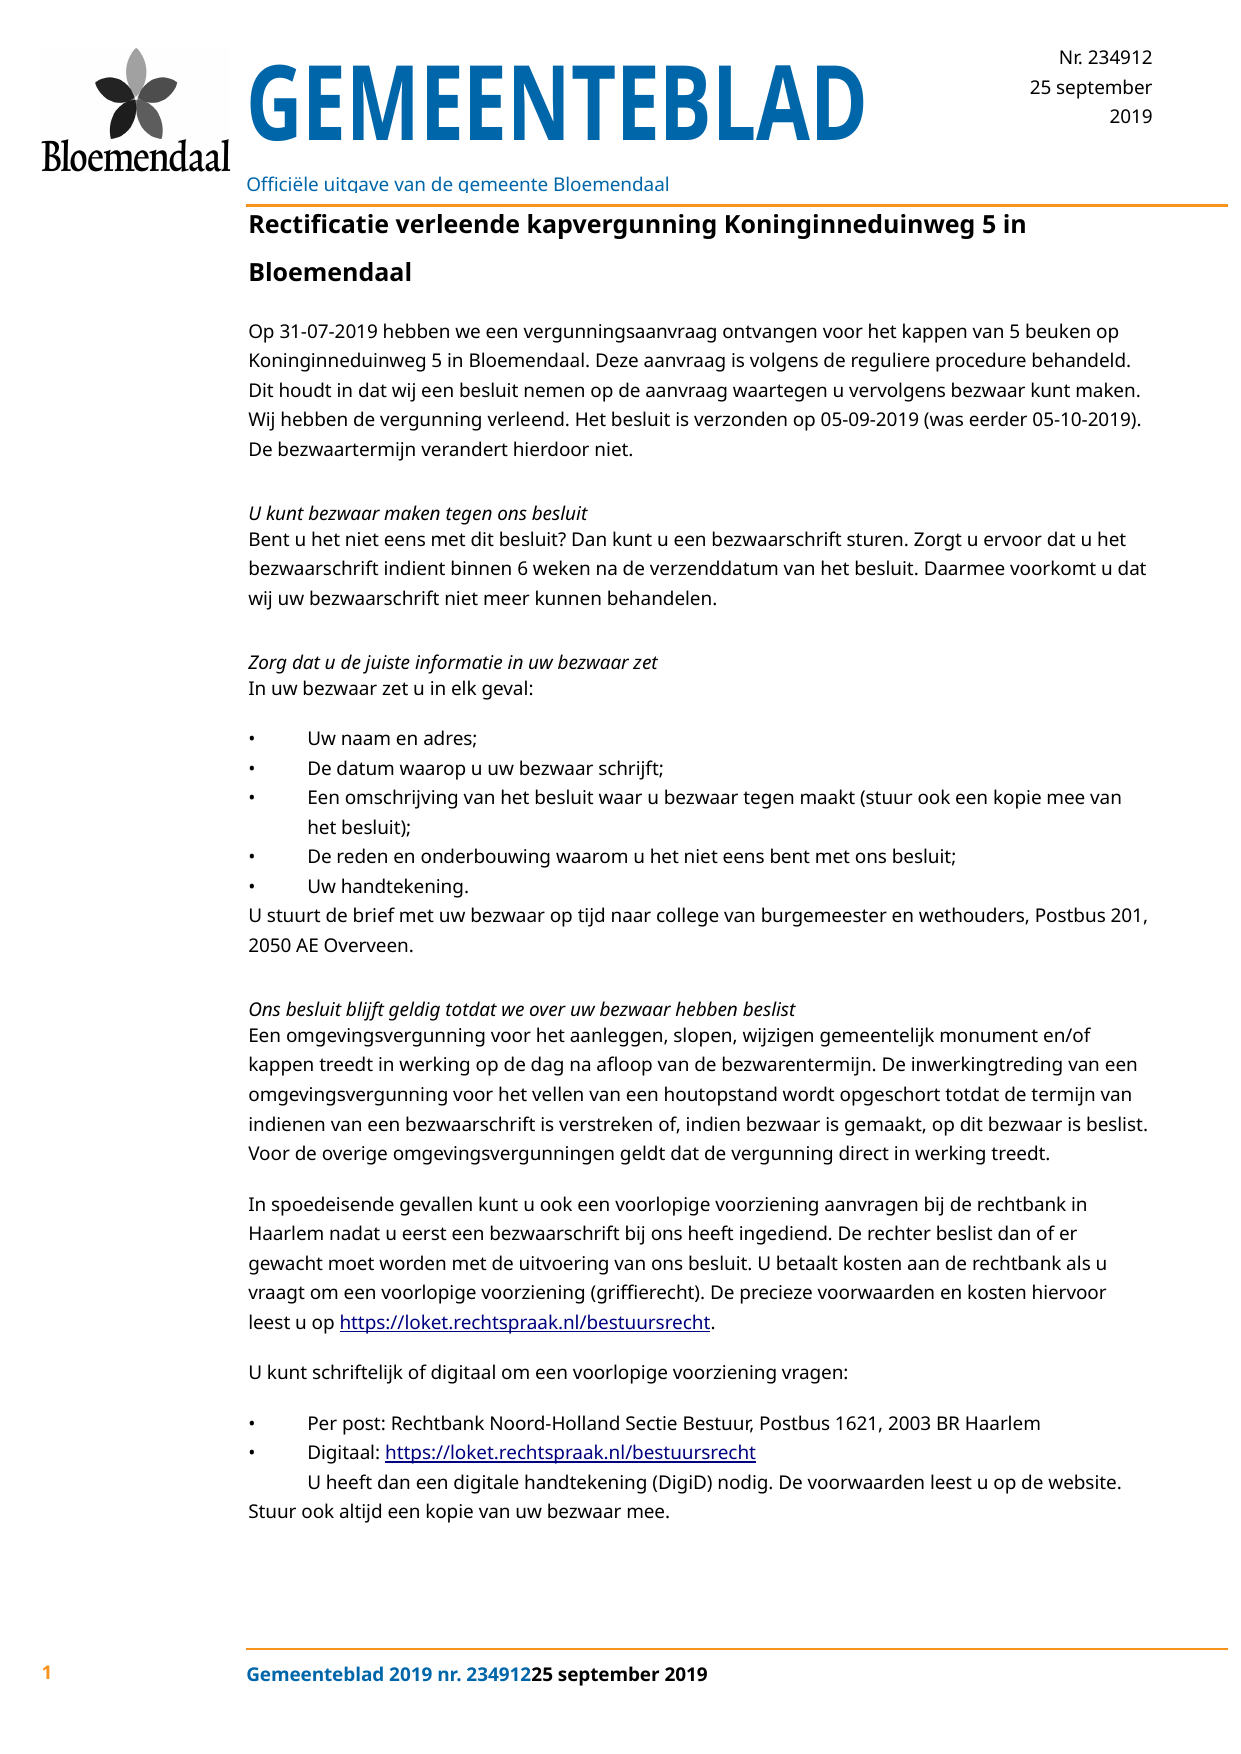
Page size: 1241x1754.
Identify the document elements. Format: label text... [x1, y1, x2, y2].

text Een omgevingsvergunning voor het aanleggen, slopen, wijzigen gemeentelijk monument en/of kappen treedt in werking op de dag na afloop van de bezwarentermijn. De inwerkingtreding van een omgevingsvergunning voor het vellen van een houtopstand wordt opgeschort totdat de termijn van indienen van een bezwaarschrift is verstreken of, indien bezwaar is gemaakt, op dit bezwaar is beslist. Voor de overige omgevingsvergunningen geldt dat de vergunning direct in werking treedt. [248, 1022, 1152, 1166]
text Op 31-07-2019 hebben we een vergunningsaanvraag ontvangen voor het kappen van 5 beuken op Koninginneduinweg 5 in Bloemendaal. Deze aanvraag is volgens de reguliere procedure behandeld. Dit houdt in dat wij een besluit nemen op de aanvraag waartegen u vervolgens bezwaar kunt maken. Wij hebben de vergunning verleend. Het besluit is verzonden op 05-09-2019 (was eerder 05-10-2019). De bezwaartermijn verandert hierdoor niet. [248, 318, 1152, 462]
list De datum waarop u uw bezwaar schrijft; [248, 755, 1152, 781]
list Uw naam en adres; [248, 725, 1152, 751]
list De reden en onderbouwing waarom u het niet eens bent met ons besluit; [248, 843, 1152, 869]
text In uw bezwaar zet u in elk geval: [248, 675, 1152, 701]
text Ons besluit blijft geldig totdat we over uw bezwaar hebben beslist [248, 996, 1152, 1022]
text In spoedeisende gevallen kunt u ook een voorlopige voorziening aanvragen bij de rechtbank in Haarlem nadat u eerst een bezwaarschrift bij ons heeft ingediend. De rechter beslist dan of er gewacht moet worden met de uitvoering van ons besluit. U betaalt kosten aan de rechtbank als u vraagt om een voorlopige voorziening (griffierecht). De precieze voorwaarden en kosten hiervoor leest u op https://loket.rechtspraak.nl/bestuursrecht. [248, 1191, 1152, 1335]
list Een omschrijving van het besluit waar u bezwaar tegen maakt (stuur ook een kopie mee van het besluit); [248, 784, 1152, 840]
list U heeft dan een digitale handtekening (DigiD) nodig. De voorwaarden leest u op de website. [248, 1469, 1152, 1495]
list Uw handtekening. [248, 873, 1152, 899]
text U kunt schriftelijk of digitaal om een voorlopige voorziening vragen: [248, 1359, 1152, 1385]
picture [41, 47, 231, 172]
text Bent u het niet eens met dit besluit? Dan kunt u een bezwaarschrift sturen. Zorgt u ervoor dat u het bezwaarschrift indient binnen 6 weken na de verzenddatum van het besluit. Daarmee voorkomt u dat wij uw bezwaarschrift niet meer kunnen behandelen. [248, 526, 1152, 611]
text U stuurt de brief met uw bezwaar op tijd naar college van burgemeester en wethouders, Postbus 201, 2050 AE Overveen. [248, 903, 1152, 958]
text Rectificatie verleende kapvergunning Koninginneduinweg 5 in Bloemendaal [248, 207, 1152, 288]
text U kunt bezwaar maken tegen ons besluit [248, 500, 1152, 526]
text Stuur ook altijd een kopie van uw bezwaar mee. [248, 1499, 1152, 1524]
text Zorg dat u de juiste informatie in uw bezwaar zet [248, 649, 1152, 675]
list Per post: Rechtbank Noord-Holland Sectie Bestuur, Postbus 1621, 2003 BR Haarlem [248, 1410, 1152, 1436]
list Digitaal: https://loket.rechtspraak.nl/bestuursrecht [248, 1439, 1152, 1465]
